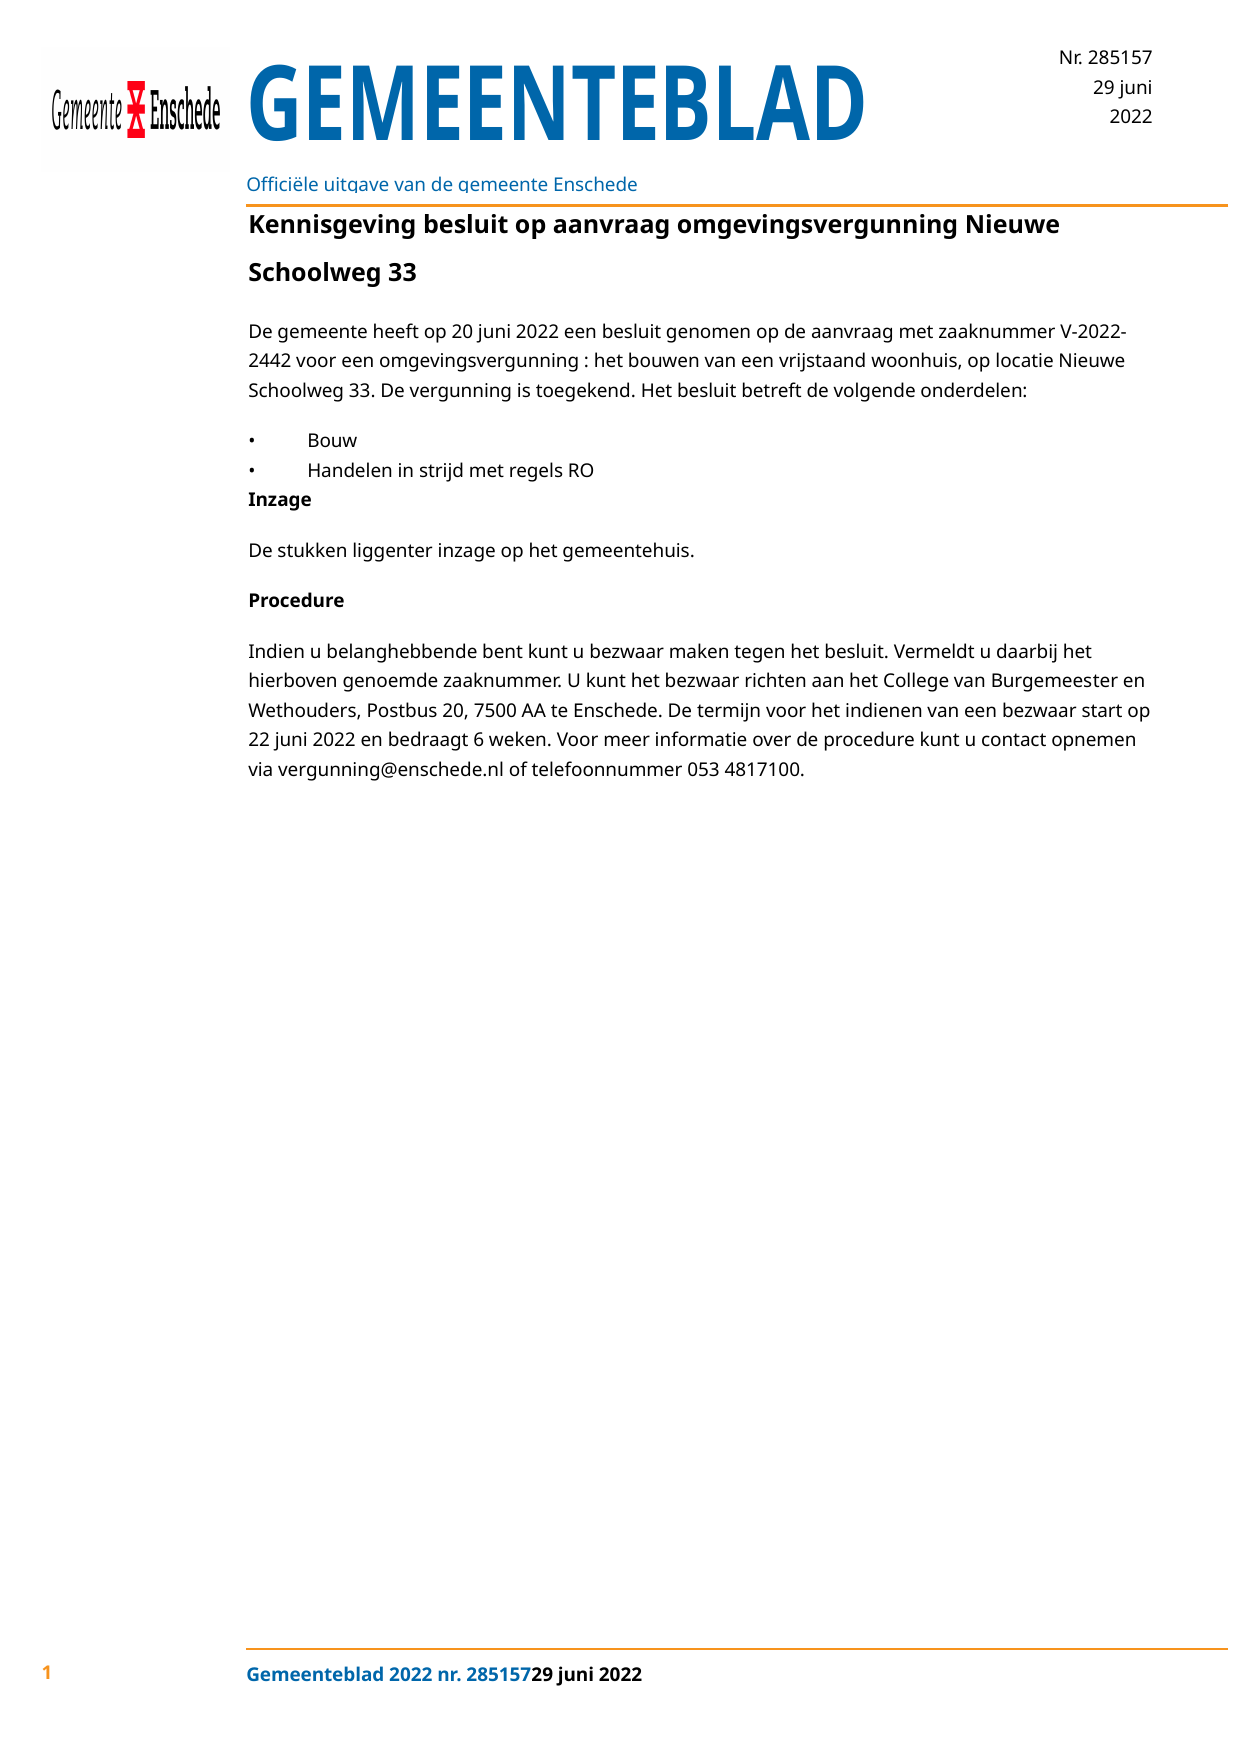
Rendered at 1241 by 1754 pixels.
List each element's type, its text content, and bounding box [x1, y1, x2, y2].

text Procedure [248, 587, 1152, 613]
text Kennisgeving besluit op aanvraag omgevingsvergunning Nieuwe Schoolweg 33 [248, 207, 1152, 288]
text De stukken liggenter inzage op het gemeentehuis. [248, 537, 1152, 563]
list Bouw [248, 427, 1152, 453]
list Handelen in strijd met regels RO [248, 457, 1152, 483]
text Indien u belanghebbende bent kunt u bezwaar maken tegen het besluit. Vermeldt u daarbij het hierboven genoemde zaaknummer. U kunt het bezwaar richten aan het College van Burgemees­ter en Wethouders, Postbus 20, 7500 AA te Enschede. De termijn voor het indienen van een bezwaar start op 22 juni 2022 en bedraagt 6 weken. Voor meer informatie over de procedure kunt u contact opnemen via vergunning@enschede.nl of telefoonnummer 053 4817100. [248, 638, 1152, 782]
text De gemeente heeft op 20 juni 2022 een besluit genomen op de aanvraag met zaaknummer V-2022-2442 voor een omgevingsvergunning : het bouwen van een vrijstaand woonhuis, op locatie Nieuwe Schoolweg 33. De vergunning is toegekend. Het besluit betreft de volgende onderdelen: [248, 318, 1152, 403]
picture [41, 47, 231, 172]
text Inzage [248, 487, 1152, 512]
